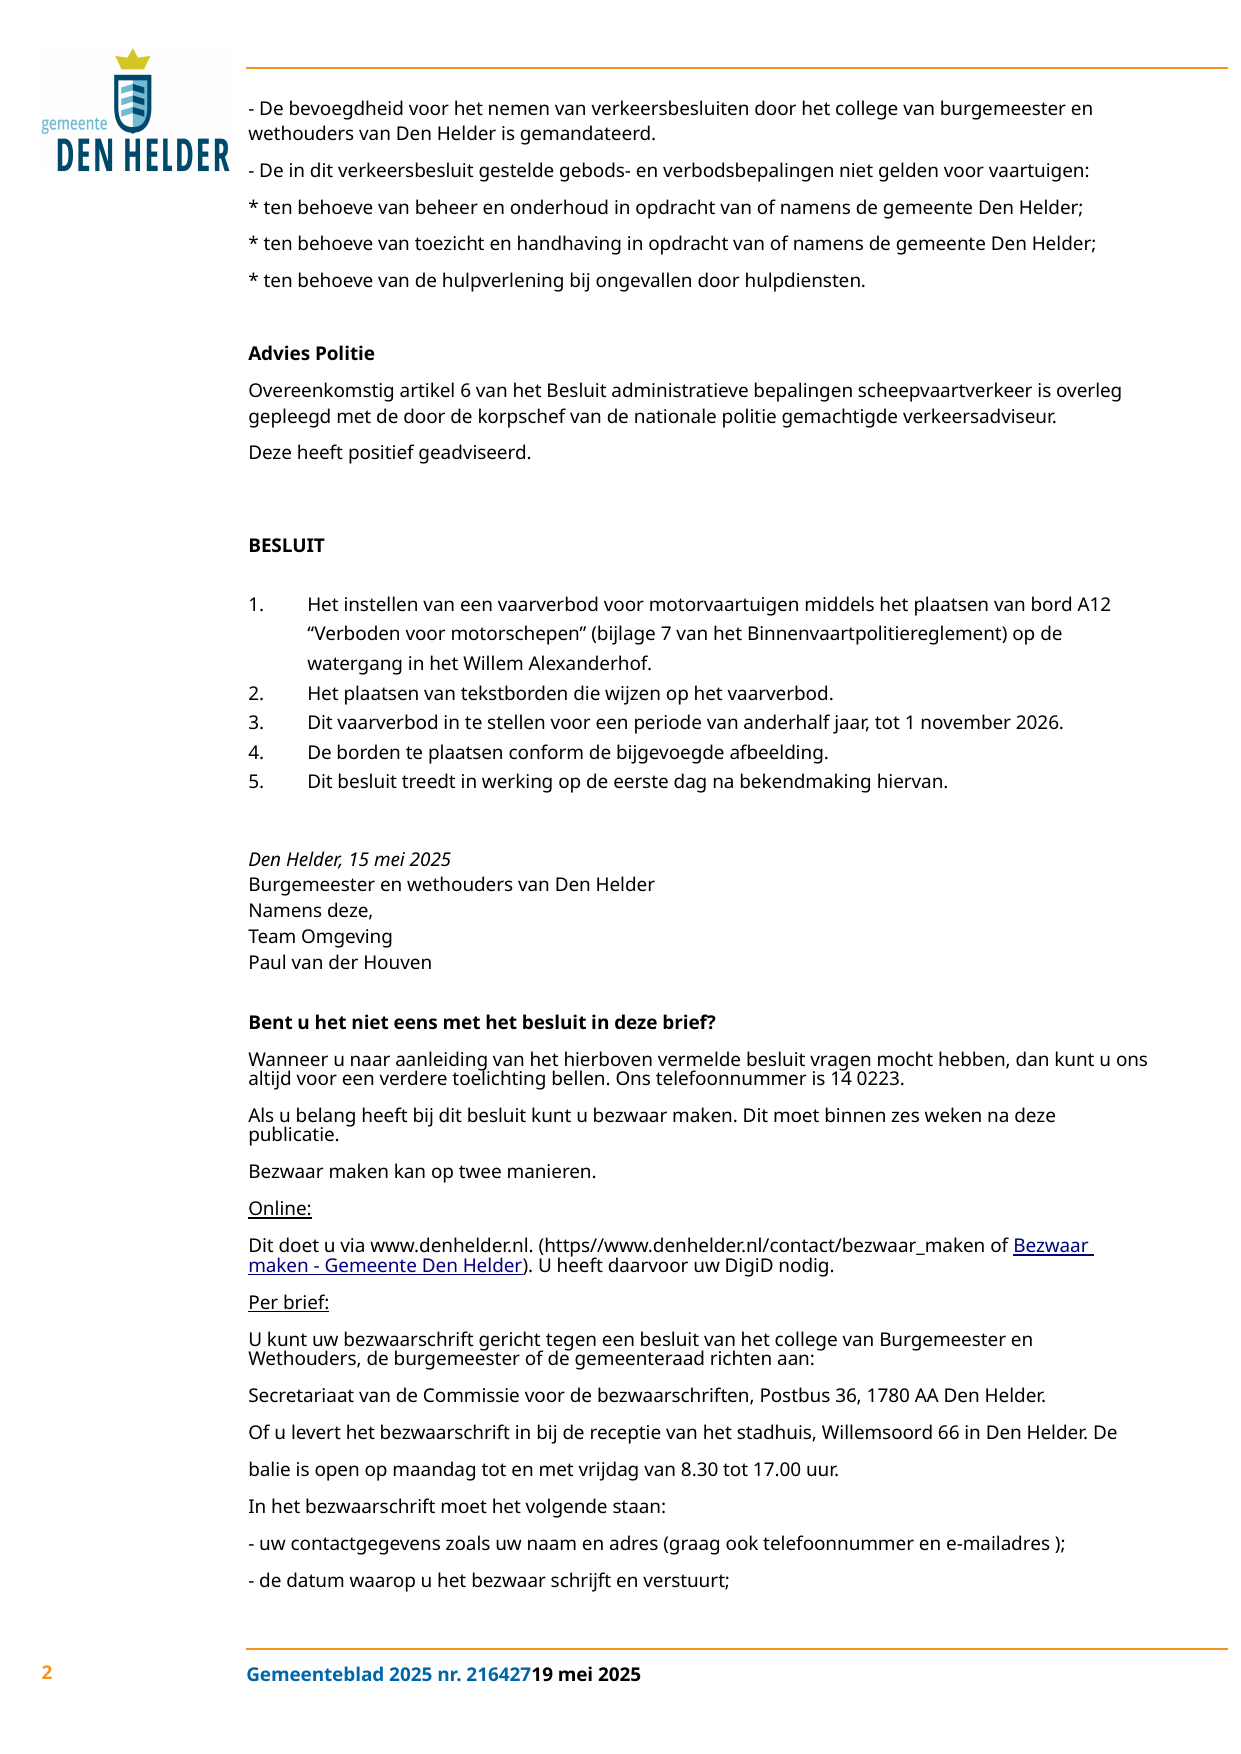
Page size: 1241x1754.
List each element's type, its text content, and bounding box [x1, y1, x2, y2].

text Advies Politie [248, 341, 1152, 366]
text Secretariaat van de Commissie voor de bezwaarschriften, Postbus 36, 1780 AA Den Helder. [248, 1387, 1152, 1406]
text Den Helder, 15 mei 2025 [248, 846, 1152, 872]
picture [100, 154, 106, 172]
text Of u levert het bezwaarschrift in bij de receptie van het stadhuis, Willemsoord 66 in Den Helder. De [248, 1424, 1152, 1443]
text U kunt uw bezwaarschrift gericht tegen een besluit van het college van Burgemeester en Wethouders, de burgemeester of de gemeenteraad richten aan: [248, 1331, 1152, 1369]
text Per brief: [248, 1294, 1152, 1313]
text Overeenkomstig artikel 6 van het Besluit administratieve bepalingen scheepvaartverkeer is overleg gepleegd met de door de korpschef van de nationale politie gemachtigde verkeersadviseur. [248, 377, 1152, 429]
text Bezwaar maken kan op twee manieren. [248, 1163, 1152, 1183]
list Het plaatsen van tekstborden die wijzen op het vaarverbod. [248, 680, 1152, 706]
list Dit vaarverbod in te stellen voor een periode van anderhalf jaar, tot 1 november 2026. [248, 709, 1152, 735]
picture [182, 144, 187, 165]
text BESLUIT [248, 532, 1152, 558]
text * ten behoeve van toezicht en handhaving in opdracht van of namens de gemeente Den Helder; [248, 231, 1152, 256]
text Burgemeester en wethouders van Den Helder [248, 872, 1152, 897]
list Dit besluit treedt in werking op de eerste dag na bekendmaking hiervan. [248, 768, 1152, 794]
text In het bezwaarschrift moet het volgende staan: [248, 1498, 1152, 1517]
text - de datum waarop u het bezwaar schrijft en verstuurt; [248, 1572, 1152, 1591]
list De borden te plaatsen conform de bijgevoegde afbeelding. [248, 739, 1152, 765]
text Als u belang heeft bij dit besluit kunt u bezwaar maken. Dit moet binnen zes weken na deze publicatie. [248, 1107, 1152, 1146]
text Online: [248, 1200, 1152, 1220]
text Team Omgeving [248, 923, 1152, 949]
picture [220, 160, 224, 172]
text Bent u het niet eens met het besluit in deze brief? [248, 1014, 1152, 1033]
picture [63, 144, 68, 165]
text - De in dit verkeersbesluit gestelde gebods- en verbodsbepalingen niet gelden voor vaartuigen: [248, 157, 1152, 183]
list Het instellen van een vaarverbod voor motorvaartuigen middels het plaatsen van bord A12 “Verboden voor motorschepen” (bijlage 7 van het Binnenvaartpolitiereglement) op de watergang in het Willem Alexanderhof. [248, 591, 1152, 676]
picture [130, 157, 135, 172]
text * ten behoeve van de hulpverlening bij ongevallen door hulpdiensten. [248, 267, 1152, 293]
picture [41, 47, 231, 172]
text Dit doet u via www.denhelder.nl. (https//www.denhelder.nl/contact/bezwaar_maken of Bezwaar maken - Gemeente Den Helder). U heeft daarvoor uw DigiD nodig. [248, 1237, 1152, 1276]
text Paul van der Houven [248, 949, 1152, 974]
text * ten behoeve van beheer en onderhoud in opdracht van of namens de gemeente Den Helder; [248, 194, 1152, 219]
text - uw contactgegevens zoals uw naam en adres (graag ook telefoonnummer en e-mailadres ); [248, 1535, 1152, 1554]
text - De bevoegdheid voor het nemen van verkeersbesluiten door het college van burgemeester en wethouders van Den Helder is gemandateerd. [248, 95, 1152, 146]
text Namens deze, [248, 897, 1152, 923]
text balie is open op maandag tot en met vrijdag van 8.30 tot 17.00 uur. [248, 1461, 1152, 1480]
text Deze heeft positief geadviseerd. [248, 439, 1152, 465]
text Wanneer u naar aanleiding van het hierboven vermelde besluit vragen mocht hebben, dan kunt u ons altijd voor een verdere toelichting bellen. Ons telefoonnummer is 14 0223. [248, 1051, 1152, 1089]
